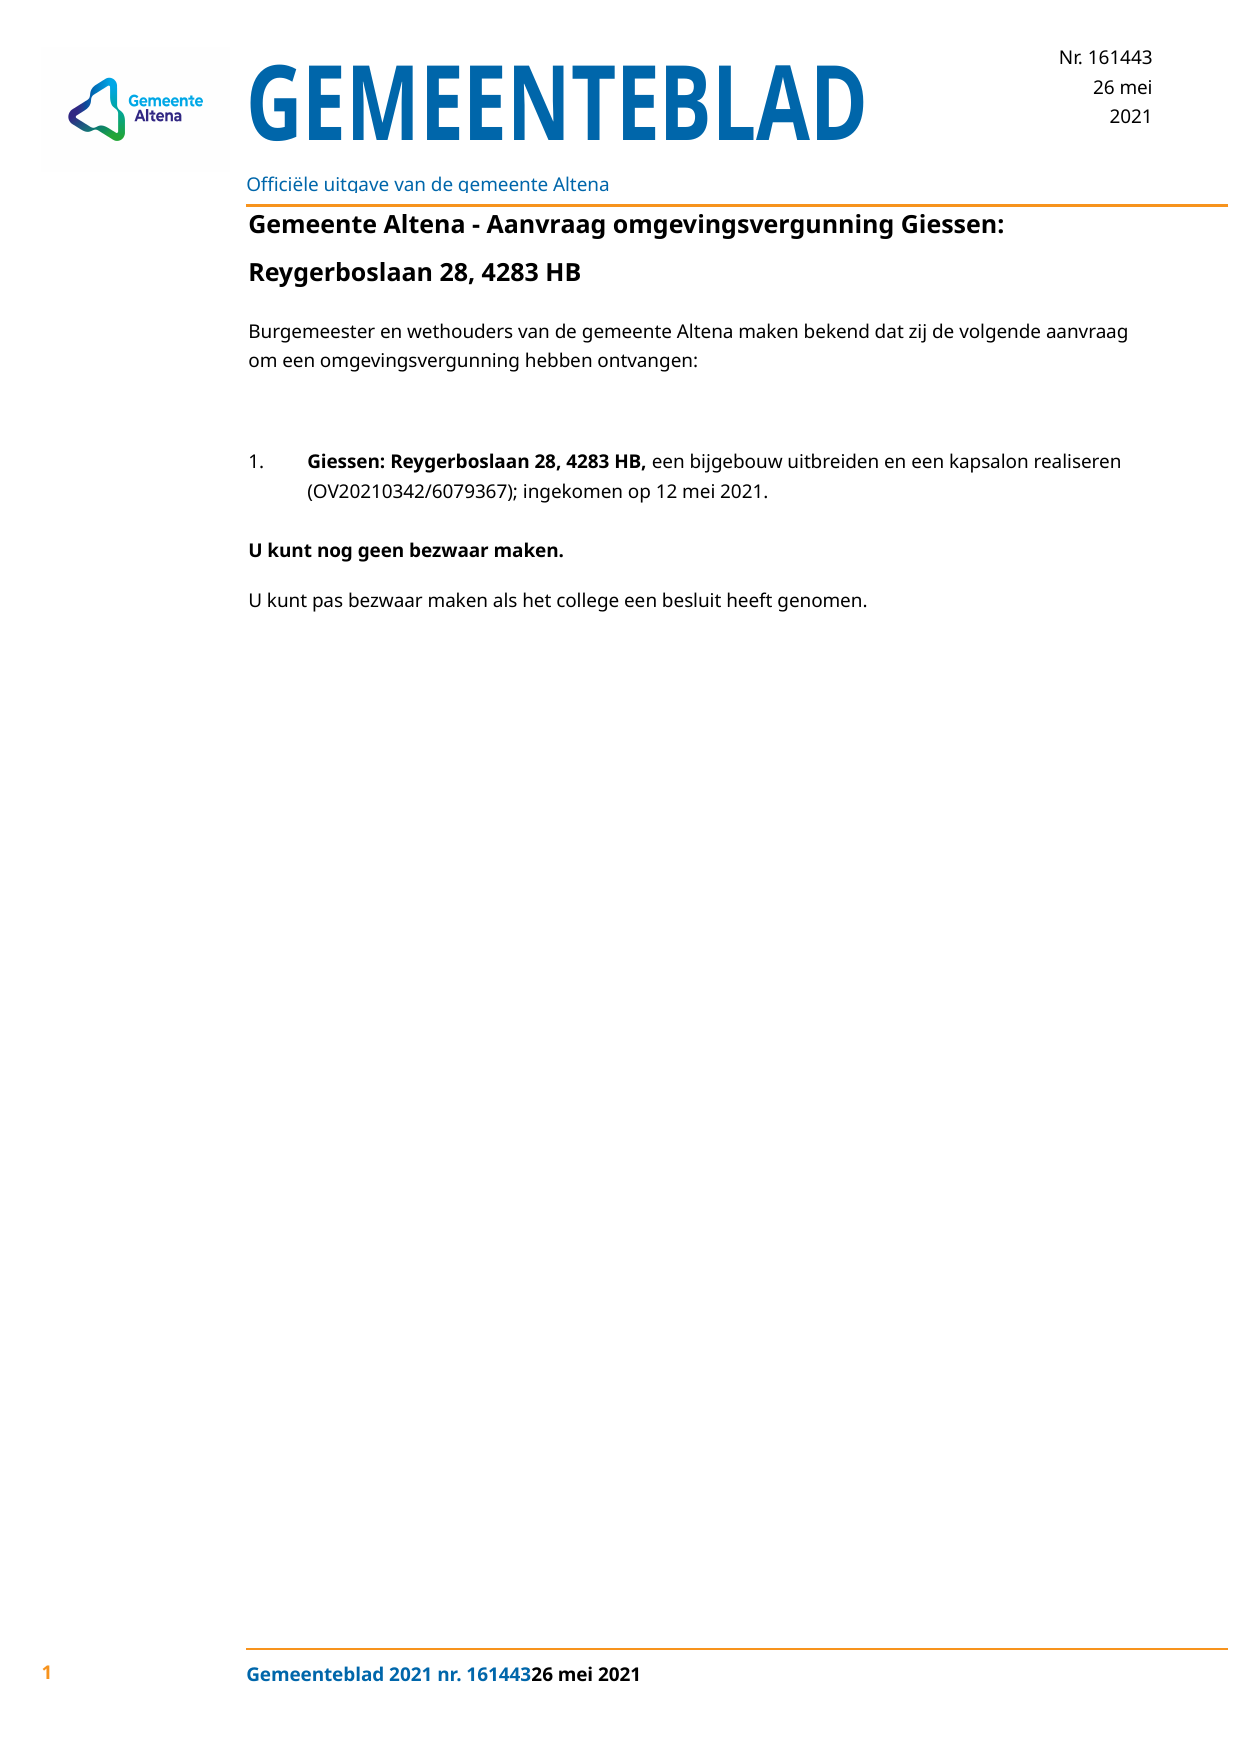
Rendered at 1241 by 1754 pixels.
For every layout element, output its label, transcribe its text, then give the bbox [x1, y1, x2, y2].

text U kunt pas bezwaar maken als het college een besluit heeft genomen. [248, 587, 1152, 613]
text U kunt nog geen bezwaar maken. [248, 537, 1152, 563]
picture [41, 47, 231, 172]
text Gemeente Altena - Aanvraag omgevingsvergunning Giessen: Reygerboslaan 28, 4283 HB [248, 207, 1152, 288]
text Burgemeester en wethouders van de gemeente Altena maken bekend dat zij de volgende aanvraag om een omgevingsvergunning hebben ontvangen: [248, 318, 1152, 373]
list Giessen: Reygerboslaan 28, 4283 HB, een bijgebouw uitbreiden en een kapsalon realiseren (OV20210342/6079367); ingekomen op 12 mei 2021. [248, 448, 1152, 504]
